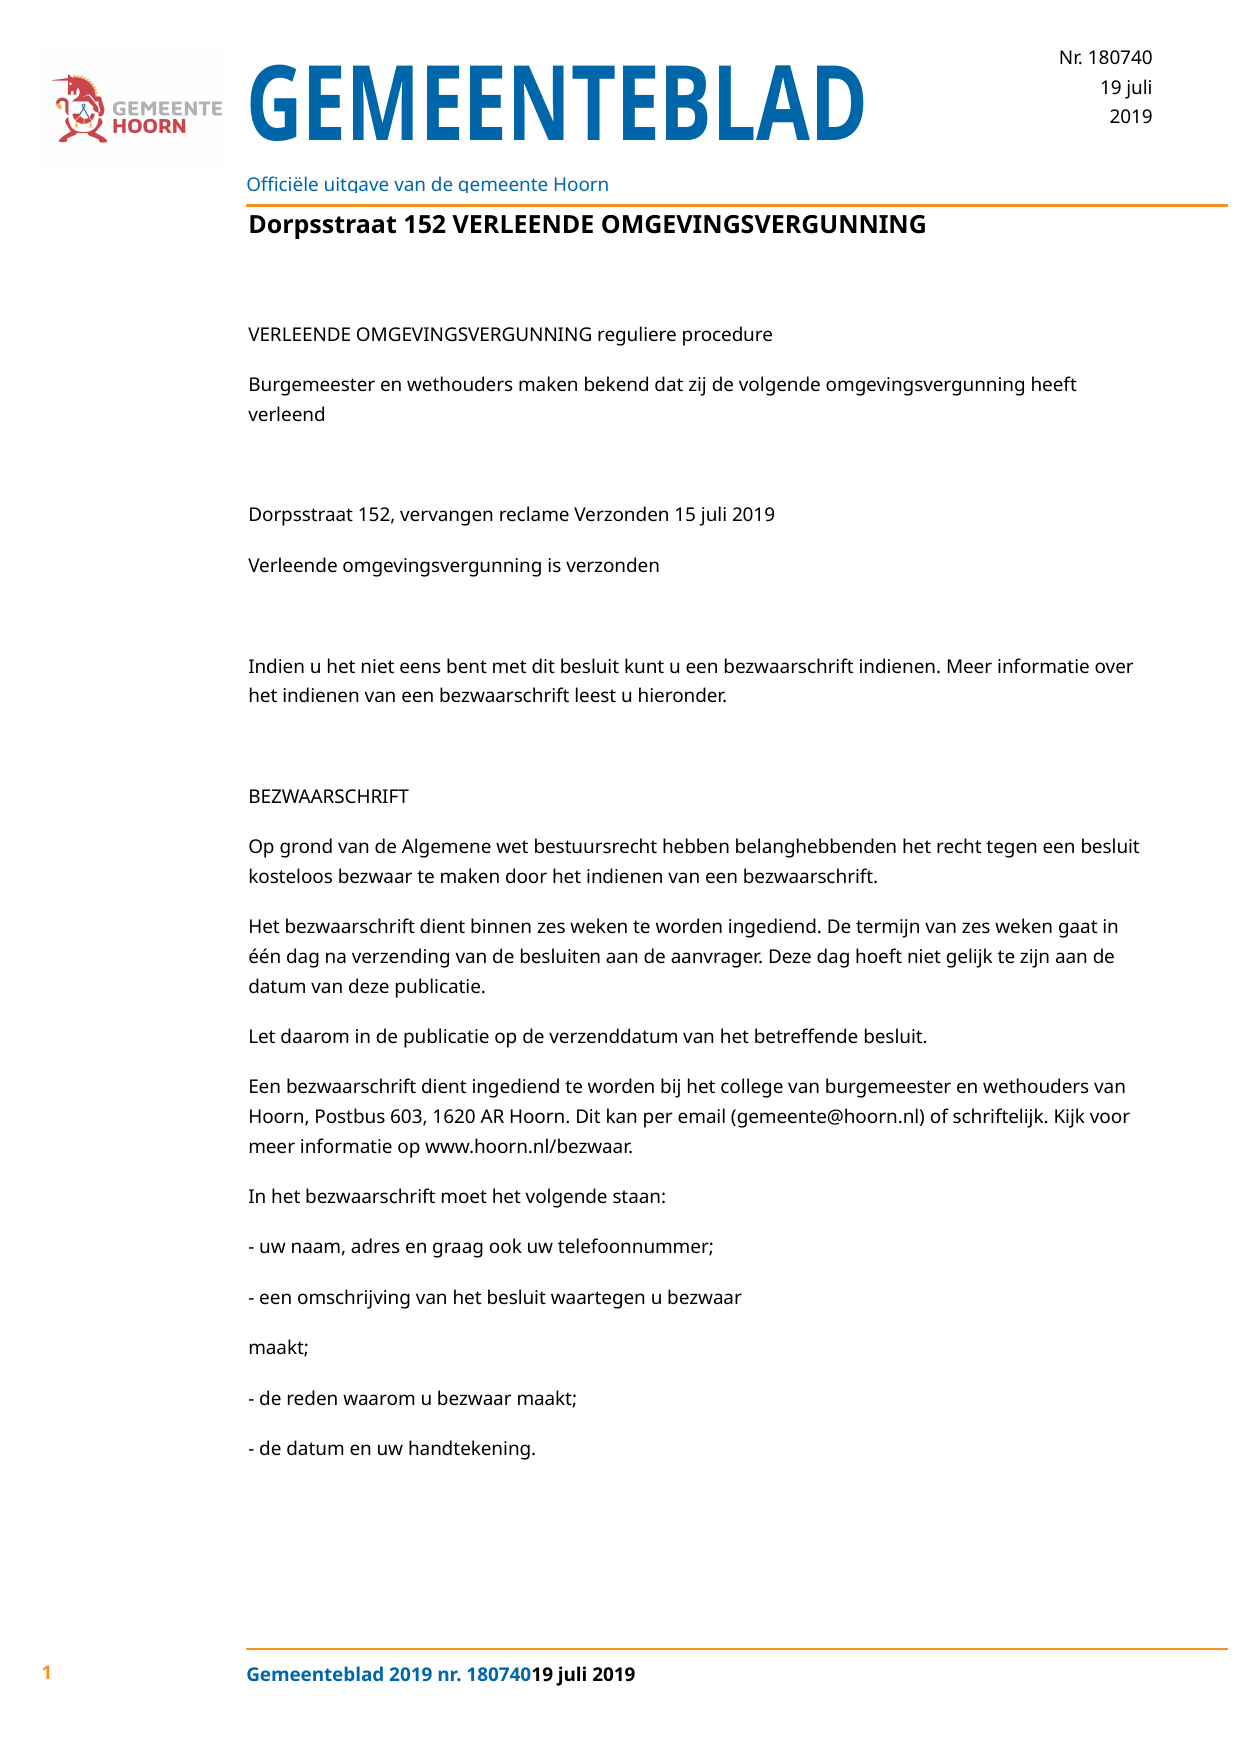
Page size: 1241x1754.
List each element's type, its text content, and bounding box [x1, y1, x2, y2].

picture [41, 47, 231, 172]
text Dorpsstraat 152, vervangen reclame Verzonden 15 juli 2019 [248, 502, 1152, 527]
text - uw naam, adres en graag ook uw telefoonnummer; [248, 1234, 1152, 1259]
text Verleende omgevingsvergunning is verzonden [248, 552, 1152, 578]
text maakt; [248, 1334, 1152, 1360]
text VERLEENDE OMGEVINGSVERGUNNING reguliere procedure [248, 321, 1152, 346]
text Op grond van de Algemene wet bestuursrecht hebben belanghebbenden het recht tegen een besluit kosteloos bezwaar te maken door het indienen van een bezwaarschrift. [248, 834, 1152, 889]
text Een bezwaarschrift dient ingediend te worden bij het college van burgemeester en wethouders van Hoorn, Postbus 603, 1620 AR Hoorn. Dit kan per email (gemeente@hoorn.nl) of schriftelijk. Kijk voor meer informatie op www.hoorn.nl/bezwaar. [248, 1074, 1152, 1158]
text BEZWAARSCHRIFT [248, 783, 1152, 809]
text Indien u het niet eens bent met dit besluit kunt u een bezwaarschrift indienen. Meer informatie over het indienen van een bezwaarschrift leest u hieronder. [248, 653, 1152, 708]
text Dorpsstraat 152 VERLEENDE OMGEVINGSVERGUNNING [248, 207, 1152, 241]
text - de reden waarom u bezwaar maakt; [248, 1385, 1152, 1411]
text - de datum en uw handtekening. [248, 1435, 1152, 1461]
text - een omschrijving van het besluit waartegen u bezwaar [248, 1284, 1152, 1310]
text In het bezwaarschrift moet het volgende staan: [248, 1183, 1152, 1209]
text Het bezwaarschrift dient binnen zes weken te worden ingediend. De termijn van zes weken gaat in één dag na verzending van de besluiten aan de aanvrager. Deze dag hoeft niet gelijk te zijn aan de datum van deze publicatie. [248, 914, 1152, 998]
text Burgemeester en wethouders maken bekend dat zij de volgende omgevingsvergunning heeft verleend [248, 371, 1152, 426]
text Let daarom in de publicatie op de verzenddatum van het betreffende besluit. [248, 1023, 1152, 1049]
